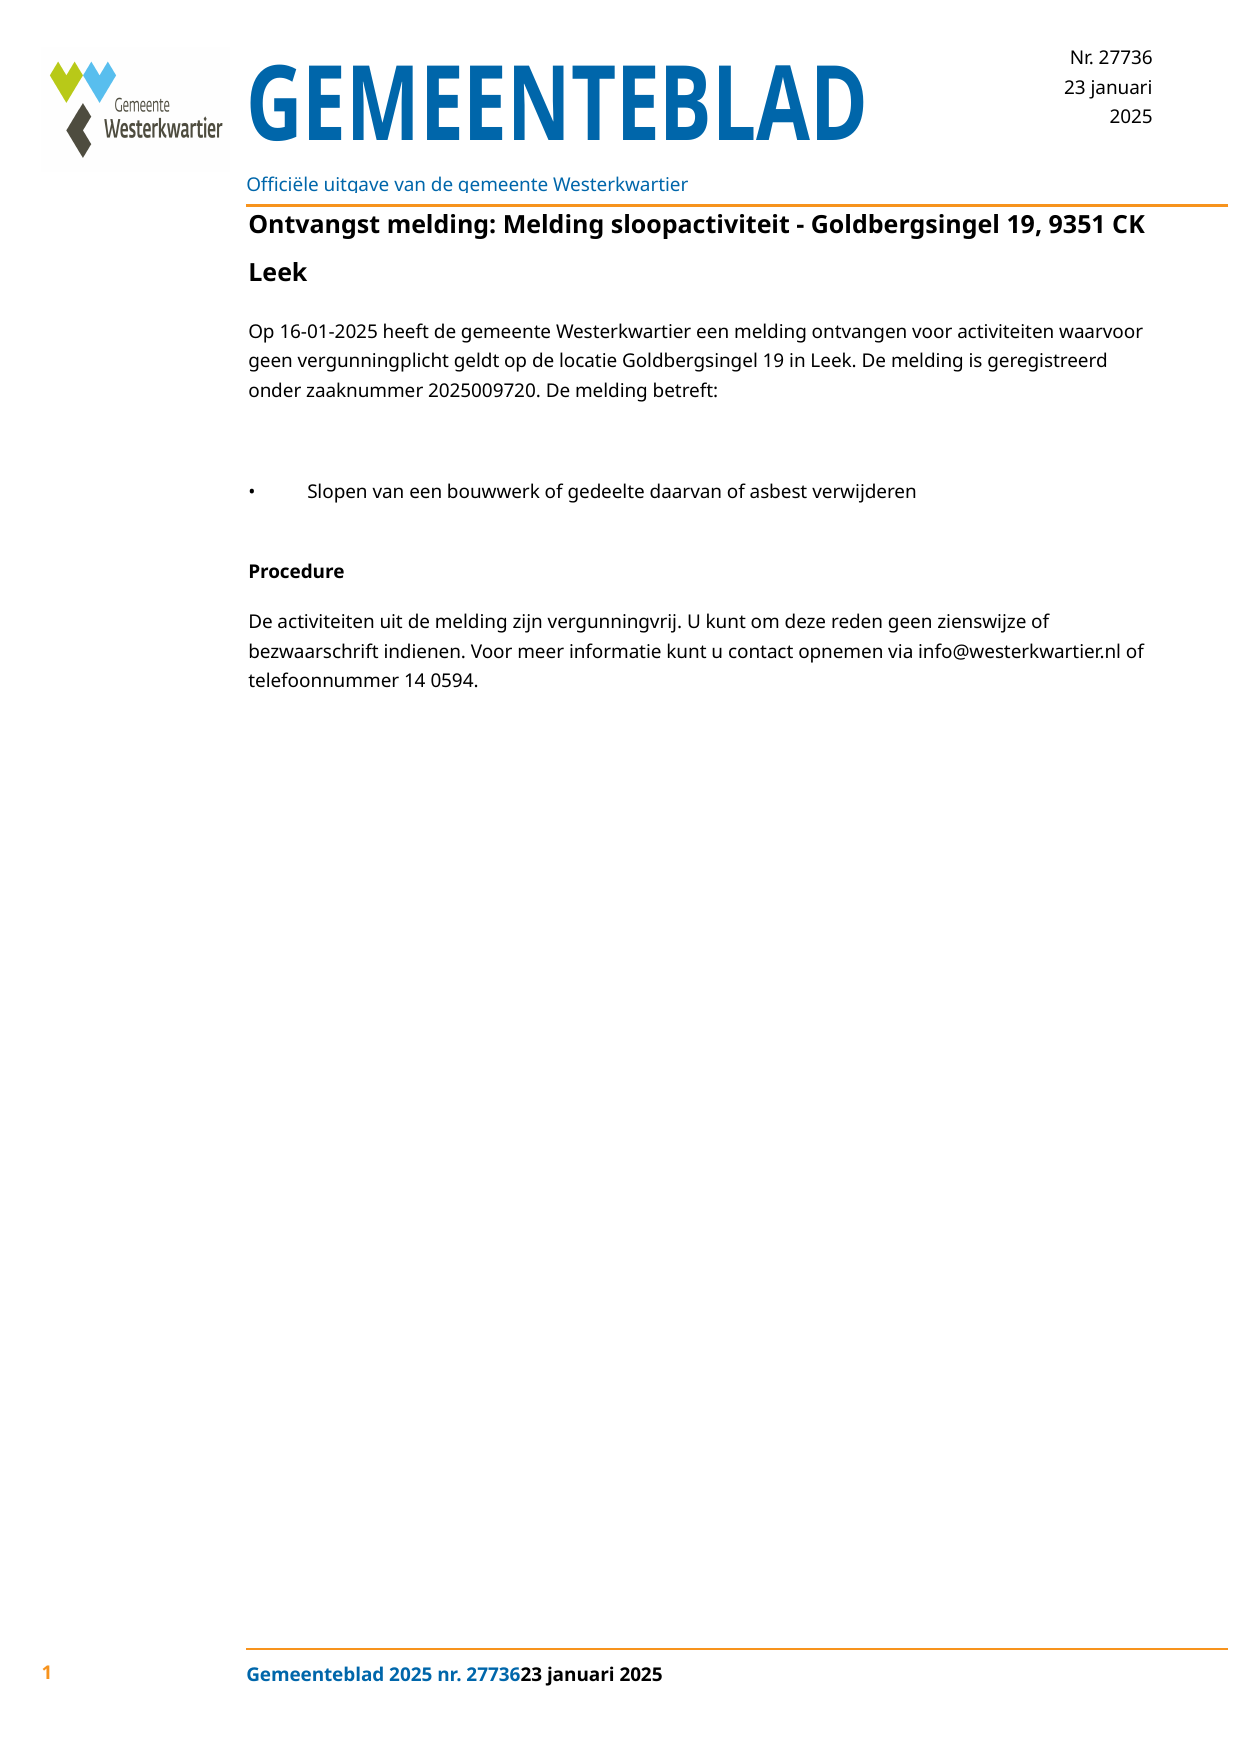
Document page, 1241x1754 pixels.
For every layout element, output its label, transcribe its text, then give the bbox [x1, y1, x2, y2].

text Procedure [248, 558, 1152, 584]
list Slopen van een bouwwerk of gedeelte daarvan of asbest verwijderen [248, 478, 1152, 504]
text Op 16-01-2025 heeft de gemeente Westerkwartier een melding ontvangen voor activiteiten waarvoor geen vergunningplicht geldt op de locatie Goldbergsingel 19 in Leek. De melding is geregistreerd onder zaaknummer 2025009720. De melding betreft: [248, 318, 1152, 403]
picture [41, 47, 231, 172]
text De activiteiten uit de melding zijn vergunningvrij. U kunt om deze reden geen zienswijze of bezwaarschrift indienen. Voor meer informatie kunt u contact opnemen via info@westerkwartier.nl of telefoonnummer 14 0594. [248, 608, 1152, 693]
text Ontvangst melding: Melding sloopactiviteit - Goldbergsingel 19, 9351 CK Leek [248, 207, 1152, 288]
